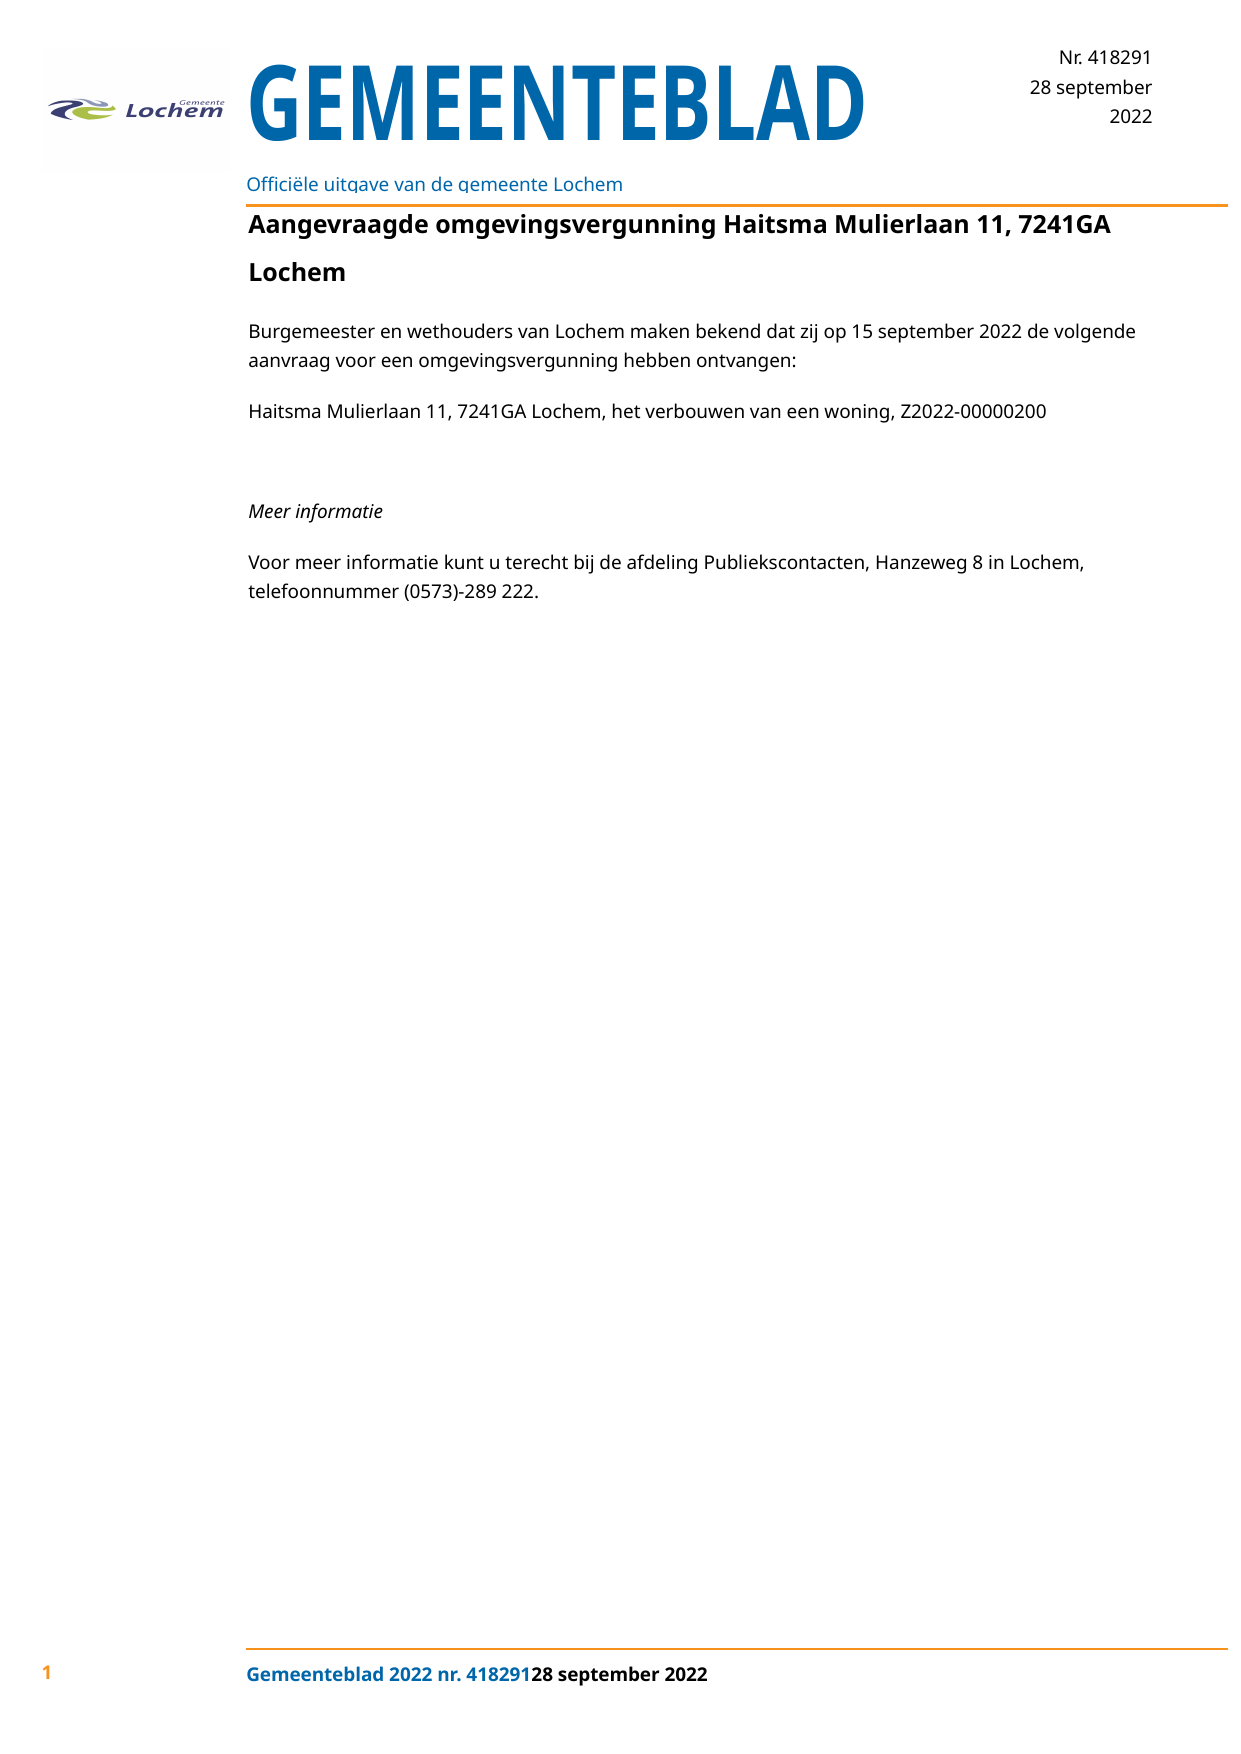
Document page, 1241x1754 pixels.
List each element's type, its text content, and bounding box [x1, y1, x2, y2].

text Meer informatie [248, 499, 1152, 524]
picture [41, 47, 231, 172]
text Haitsma Mulierlaan 11, 7241GA Lochem, het verbouwen van een woning, Z2022-00000200 [248, 398, 1152, 424]
text Aangevraagde omgevingsvergunning Haitsma Mulierlaan 11, 7241GA Lochem [248, 207, 1152, 288]
text Burgemeester en wethouders van Lochem maken bekend dat zij op 15 september 2022 de volgende aanvraag voor een omgevingsvergunning hebben ontvangen: [248, 318, 1152, 373]
text Voor meer informatie kunt u terecht bij de afdeling Publiekscontacten, Hanzeweg 8 in Lochem, telefoonnummer (0573)-289 222. [248, 549, 1152, 604]
